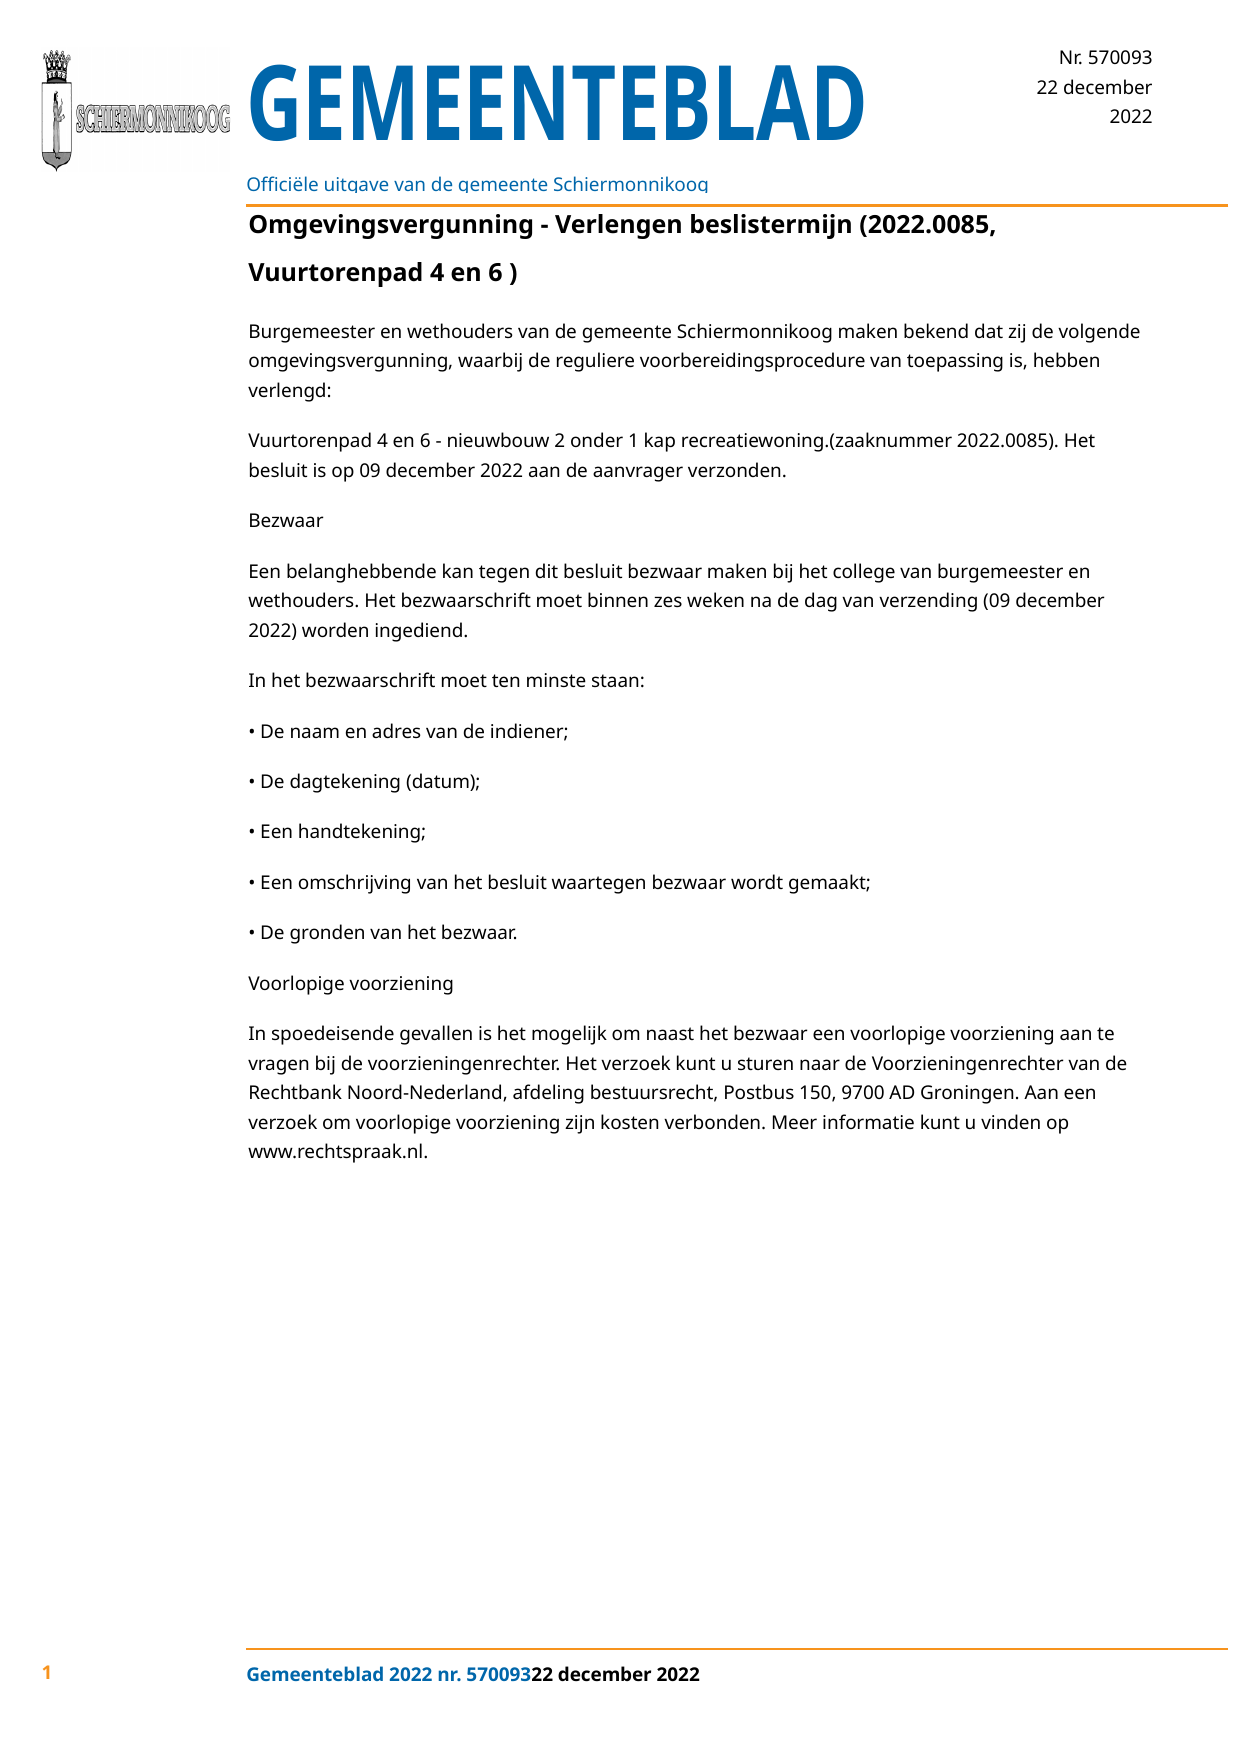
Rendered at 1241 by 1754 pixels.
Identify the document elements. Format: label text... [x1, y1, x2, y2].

text Bezwaar [248, 507, 1152, 533]
text • De naam en adres van de indiener; [248, 718, 1152, 744]
text • De dagtekening (datum); [248, 768, 1152, 794]
text Omgevingsvergunning - Verlengen beslistermijn (2022.0085, Vuurtorenpad 4 en 6 ) [248, 207, 1152, 288]
text Vuurtorenpad 4 en 6 - nieuwbouw 2 onder 1 kap recreatiewoning.(zaaknummer 2022.0085). Het besluit is op 09 december 2022 aan de aanvrager verzonden. [248, 427, 1152, 483]
text In het bezwaarschrift moet ten minste staan: [248, 667, 1152, 693]
text Voorlopige voorziening [248, 970, 1152, 996]
picture [41, 47, 231, 172]
text • De gronden van het bezwaar. [248, 919, 1152, 945]
text • Een handtekening; [248, 819, 1152, 844]
text In spoedeisende gevallen is het mogelijk om naast het bezwaar een voorlopige voorziening aan te vragen bij de voorzieningenrechter. Het verzoek kunt u sturen naar de Voorzieningenrechter van de Rechtbank Noord-Nederland, afdeling bestuursrecht, Postbus 150, 9700 AD Groningen. Aan een verzoek om voorlopige voorziening zijn kosten verbonden. Meer informatie kunt u vinden op www.rechtspraak.nl. [248, 1020, 1152, 1164]
text Een belanghebbende kan tegen dit besluit bezwaar maken bij het college van burgemeester en wethouders. Het bezwaarschrift moet binnen zes weken na de dag van verzending (09 december 2022) worden ingediend. [248, 558, 1152, 643]
text Burgemeester en wethouders van de gemeente Schiermonnikoog maken bekend dat zij de volgende omgevingsvergunning, waarbij de reguliere voorbereidingsprocedure van toepassing is, hebben verlengd: [248, 318, 1152, 403]
text • Een omschrijving van het besluit waartegen bezwaar wordt gemaakt; [248, 869, 1152, 895]
